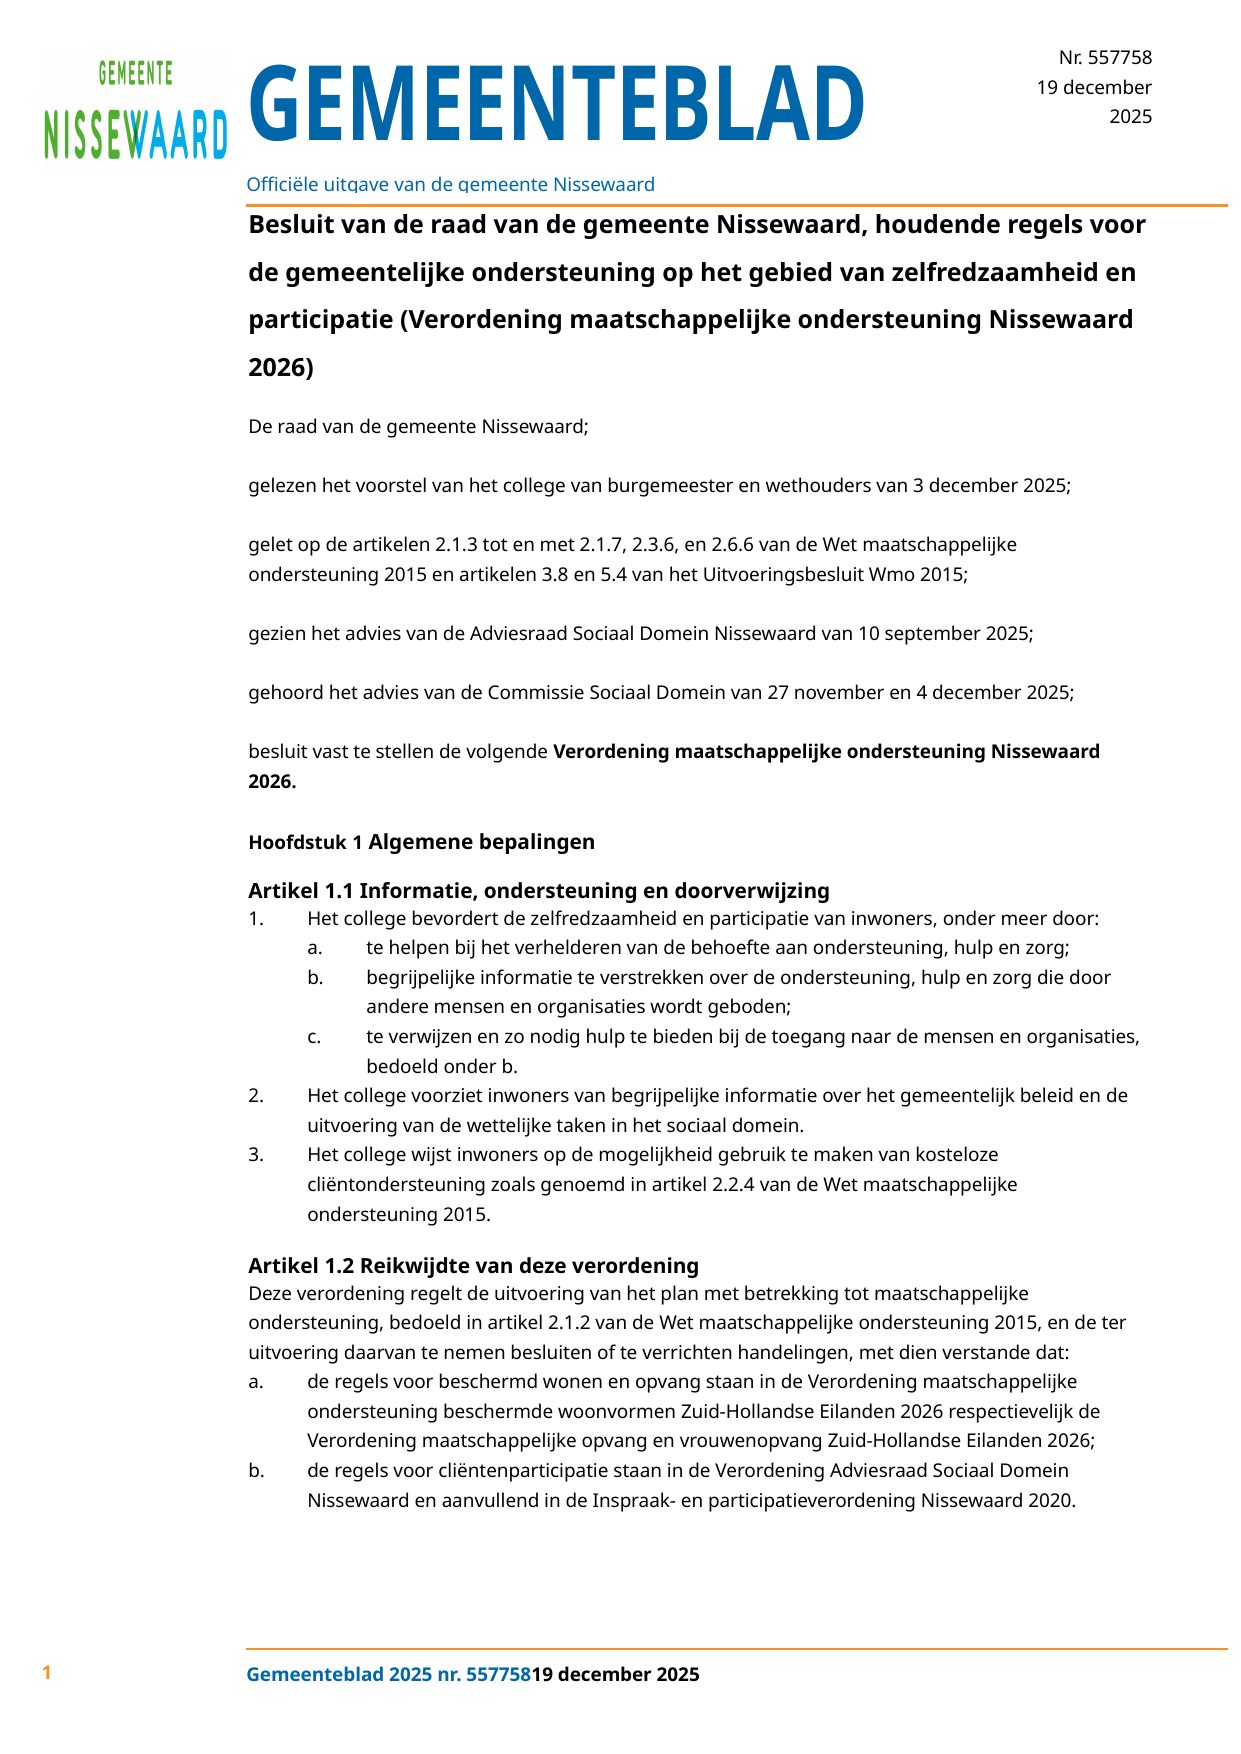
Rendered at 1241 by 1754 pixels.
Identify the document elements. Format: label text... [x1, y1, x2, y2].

text De raad van de gemeente Nissewaard; [248, 413, 1152, 439]
text gezien het advies van de Adviesraad Sociaal Domein Nissewaard van 10 september 2025; [248, 620, 1152, 646]
list de regels voor beschermd wonen en opvang staan in de Verordening maatschappelijke ondersteuning beschermde woonvormen Zuid-Hollandse Eilanden 2026 respectievelijk de Verordening maatschappelijke opvang en vrouwenopvang Zuid-Hollandse Eilanden 2026; [248, 1368, 1152, 1453]
text gelet op de artikelen 2.1.3 tot en met 2.1.7, 2.3.6, en 2.6.6 van de Wet maatschappelijke ondersteuning 2015 en artikelen 3.8 en 5.4 van het Uitvoeringsbesluit Wmo 2015; [248, 531, 1152, 587]
text gelezen het voorstel van het college van burgemeester en wethouders van 3 december 2025; [248, 472, 1152, 498]
text gehoord het advies van de Commissie Sociaal Domein van 27 november en 4 december 2025; [248, 679, 1152, 705]
list Het college wijst inwoners op de mogelijkheid gebruik te maken van kosteloze cliëntondersteuning zoals genoemd in artikel 2.2.4 van de Wet maatschappelijke ondersteuning 2015. [248, 1142, 1152, 1227]
text Deze verordening regelt de uitvoering van het plan met betrekking tot maatschappelijke ondersteuning, bedoeld in artikel 2.1.2 van de Wet maatschappelijke ondersteuning 2015, en de ter uitvoering daarvan te nemen besluiten of te verrichten handelingen, met dien verstande dat: [248, 1280, 1152, 1364]
picture [41, 47, 231, 172]
list Het college voorziet inwoners van begrijpelijke informatie over het gemeentelijk beleid en de uitvoering van de wettelijke taken in het sociaal domein. [248, 1082, 1152, 1138]
text Besluit van de raad van de gemeente Nissewaard, houdende regels voor de gemeentelijke ondersteuning op het gebied van zelfredzaamheid en participatie (Verordening maatschappelijke ondersteuning Nissewaard 2026) [248, 207, 1152, 384]
text Artikel 1.2 Reikwijdte van deze verordening [248, 1251, 1152, 1280]
text besluit vast te stellen de volgende Verordening maatschappelijke ondersteuning Nissewaard 2026. [248, 738, 1152, 794]
text Hoofdstuk 1 Algemene bepalingen [248, 827, 1152, 856]
list te verwijzen en zo nodig hulp te bieden bij de toegang naar de mensen en organisaties, bedoeld onder b. [307, 1023, 1152, 1079]
list de regels voor cliëntenparticipatie staan in de Verordening Adviesraad Sociaal Domein Nissewaard en aanvullend in de Inspraak- en participatieverordening Nissewaard 2020. [248, 1457, 1152, 1512]
list te helpen bij het verhelderen van de behoefte aan ondersteuning, hulp en zorg; [307, 934, 1152, 960]
list begrijpelijke informatie te verstrekken over de ondersteuning, hulp en zorg die door andere mensen en organisaties wordt geboden; [307, 964, 1152, 1019]
list Het college bevordert de zelfredzaamheid en participatie van inwoners, onder meer door: [248, 905, 1152, 931]
text Artikel 1.1 Informatie, ondersteuning en doorverwijzing [248, 877, 1152, 905]
